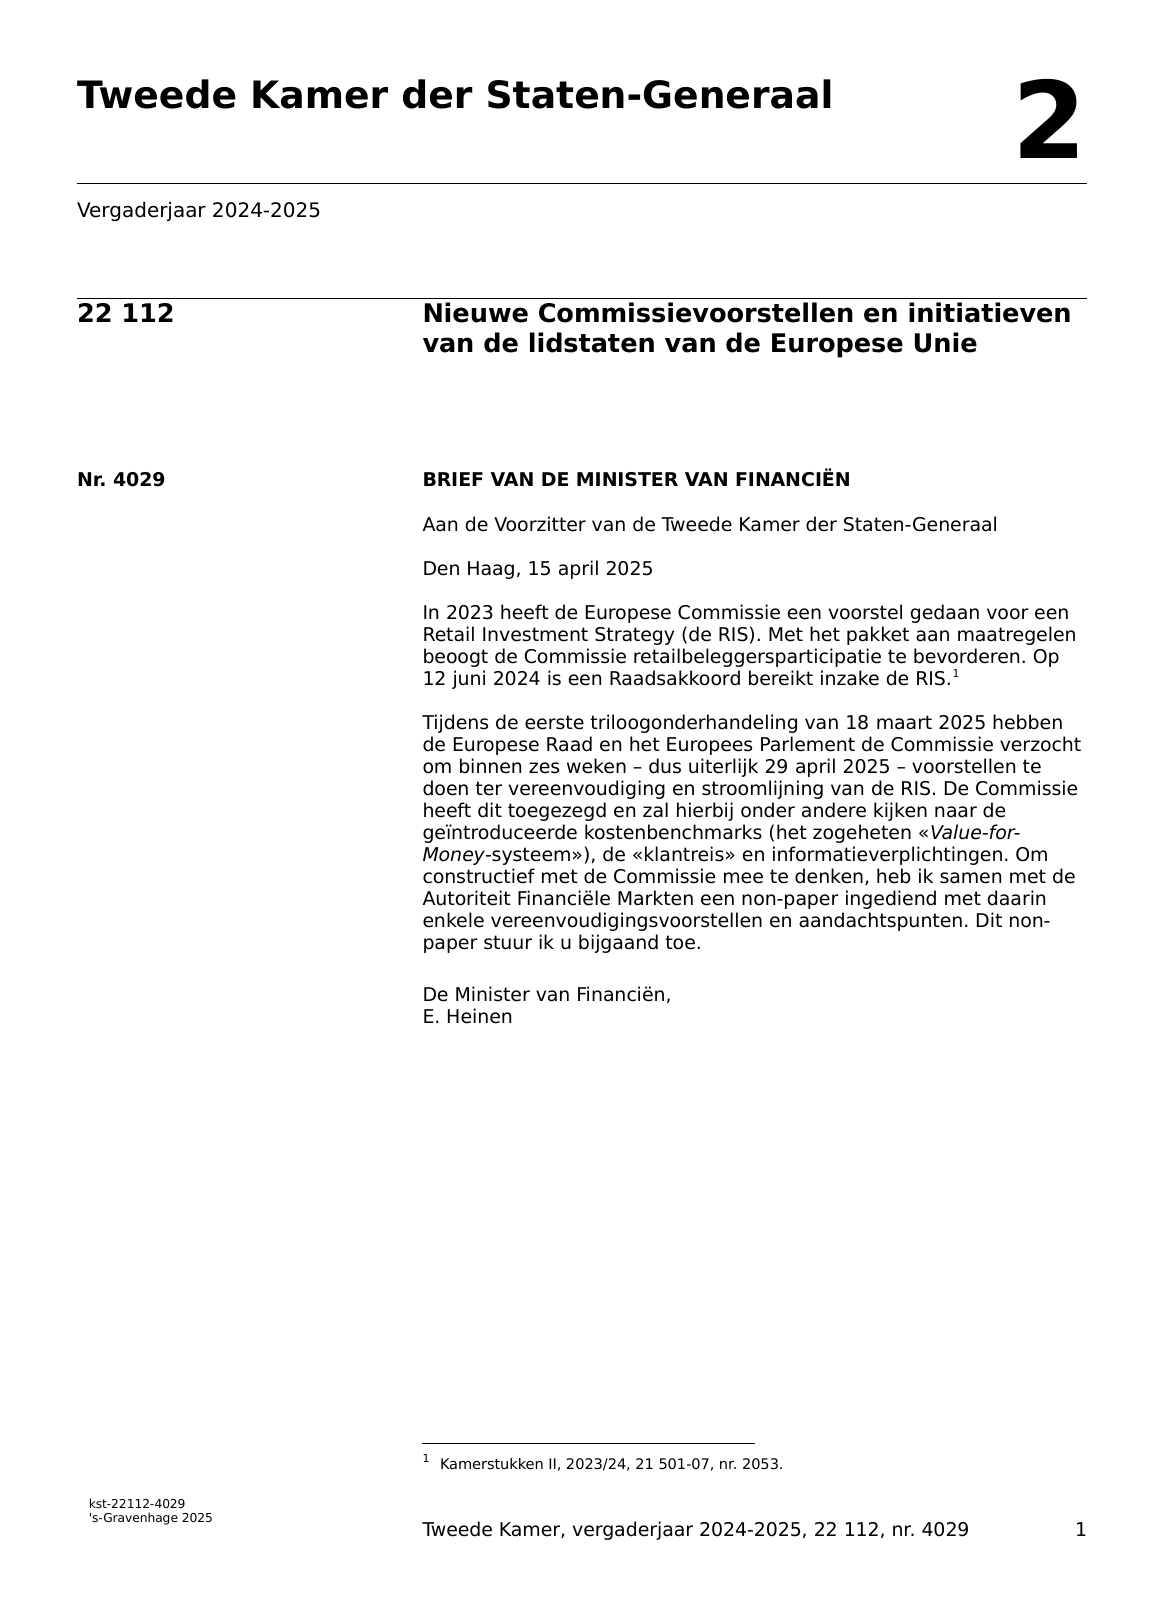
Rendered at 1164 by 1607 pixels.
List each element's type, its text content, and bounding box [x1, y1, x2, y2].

text Kamerstukken II, 2023/24, 21 501-07, nr. 2053. [422, 1452, 1087, 1474]
text Aan de Voorzitter van de Tweede Kamer der Staten-Generaal [422, 513, 1087, 536]
text Den Haag, 15 april 2025 [422, 558, 1087, 580]
table_cell Vergaderjaar 2024-2025 [77, 184, 1087, 298]
subtitle 22 112 Nieuwe Commissievoorstellen en initiatieven van de lidstaten van de Europese Unie [77, 299, 1087, 358]
text Tijdens de eerste triloogonderhandeling van 18 maart 2025 hebben de Europese Raad en het Europees Parlement de Commissie verzocht om binnen zes weken – dus uiterlijk 29 april 2025 – voorstellen te doen ter vereenvoudiging en stroomlijning van de RIS. De Commissie heeft dit toegezegd en zal hierbij onder andere kijken naar de geïntroduceerde kostenbenchmarks (het zogeheten «Value-for-Money-systeem»), de «klantreis» en informatieverplichtingen. Om constructief met de Commissie mee te denken, heb ik samen met de Autoriteit Financiële Markten een non-paper ingediend met daarin enkele vereenvoudigingsvoorstellen en aandachtspunten. Dit non-paper stuur ik u bijgaand toe. [422, 712, 1087, 954]
subtitle Nr. 4029 BRIEF VAN DE MINISTER VAN FINANCIËN [77, 469, 1087, 491]
text 's-Gravenhage 2025 [88, 1511, 323, 1525]
text De Minister van Financiën, E. Heinen [422, 984, 1087, 1028]
table_header 2 [886, 59, 1087, 183]
text In 2023 heeft de Europese Commissie een voorstel gedaan voor een Retail Investment Strategy (de RIS). Met het pakket aan maatregelen beoogt de Commissie retailbeleggersparticipatie te bevorderen. Op 12 juni 2024 is een Raadsakkoord bereikt inzake de RIS. [422, 602, 1087, 690]
text kst-22112-4029 [88, 1497, 323, 1511]
table_header Tweede Kamer der Staten-Generaal [77, 59, 886, 183]
